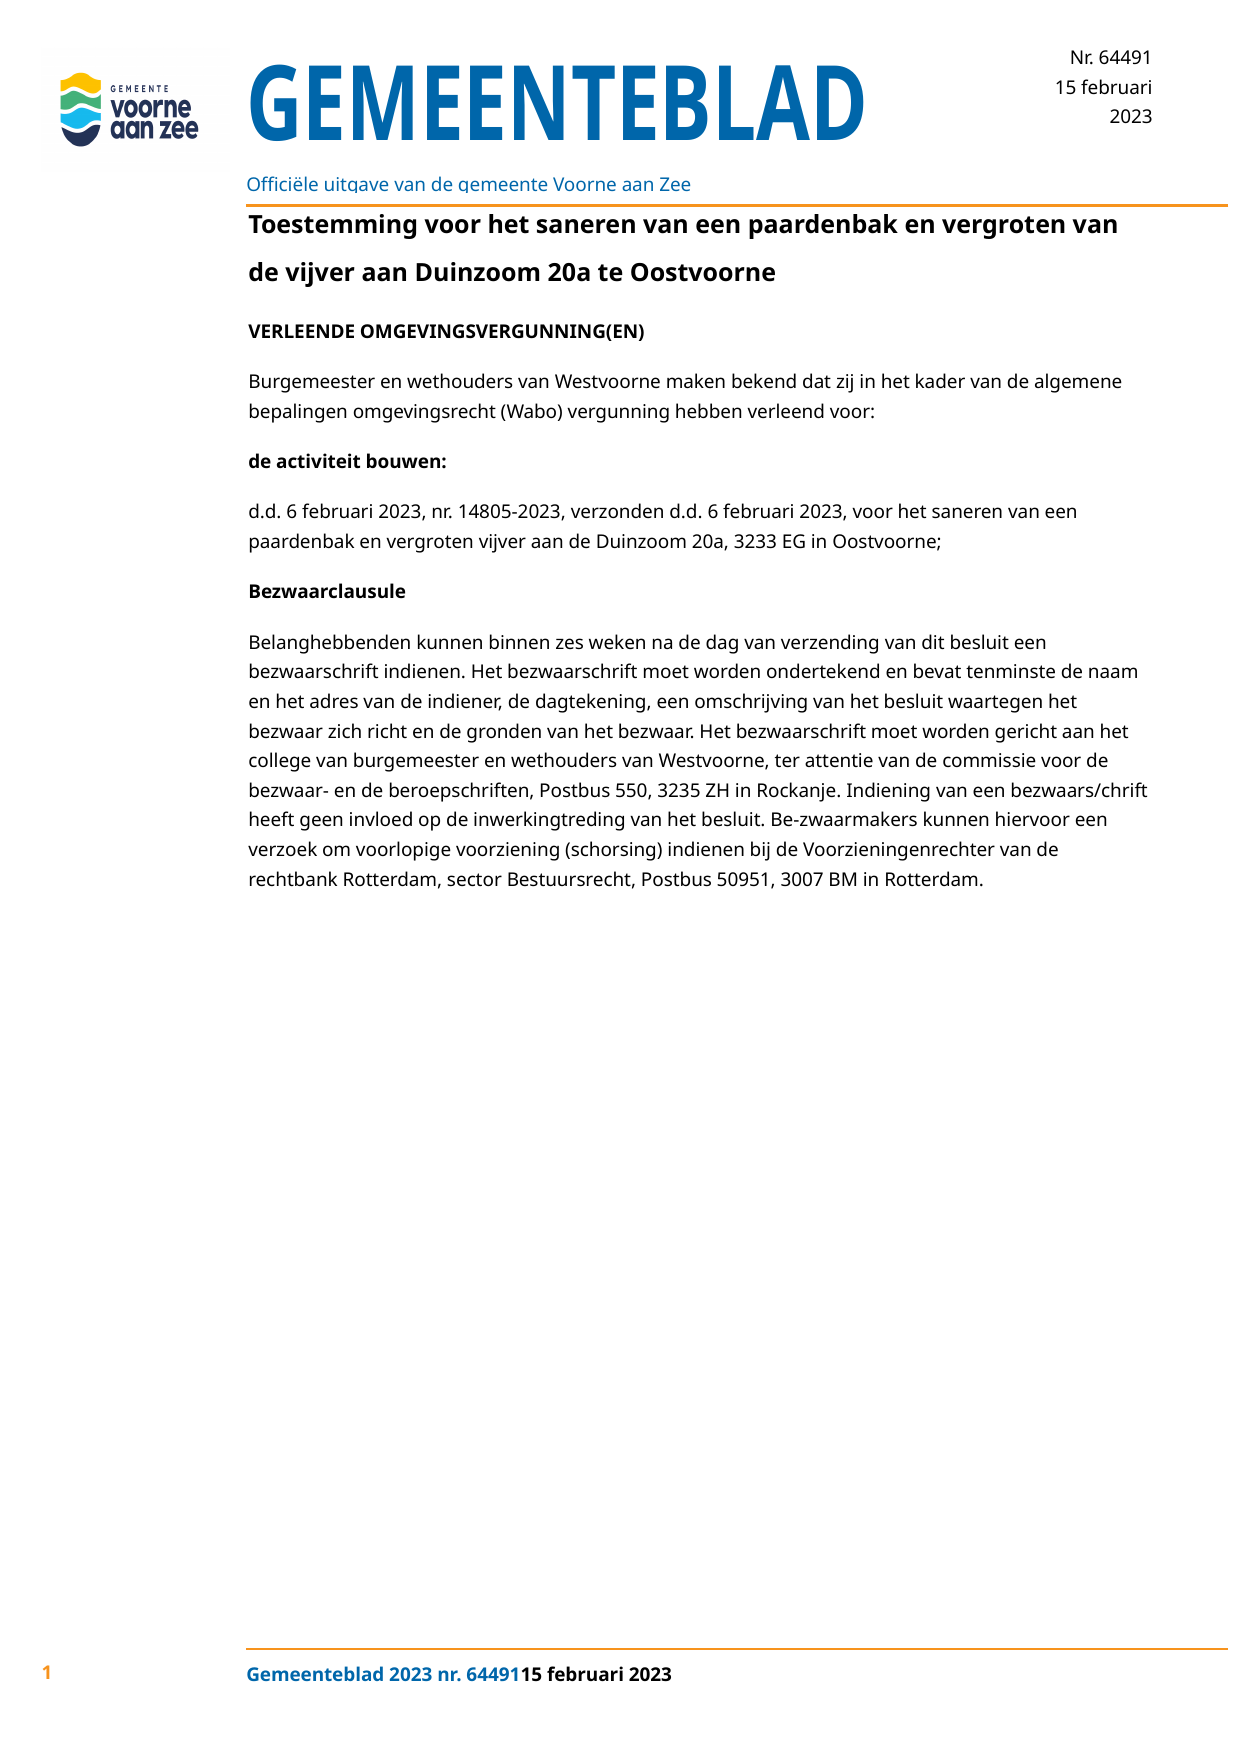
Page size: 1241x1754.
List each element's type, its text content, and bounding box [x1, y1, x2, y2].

text Bezwaarclausule [248, 579, 1152, 604]
text de activiteit bouwen: [248, 448, 1152, 474]
text Burgemeester en wethouders van Westvoorne maken bekend dat zij in het kader van de algemene bepalingen omgevingsrecht (Wabo) vergunning hebben verleend voor: [248, 368, 1152, 424]
text Belanghebbenden kunnen binnen zes weken na de dag van verzending van dit besluit een bezwaarschrift indienen. Het bezwaarschrift moet worden ondertekend en bevat tenminste de naam en het adres van de indiener, de dagtekening, een omschrijving van het besluit waartegen het bezwaar zich richt en de gronden van het bezwaar. Het bezwaarschrift moet worden gericht aan het college van burgemeester en wethouders van Westvoorne, ter attentie van de commissie voor de bezwaar- en de beroepschriften, Postbus 550, 3235 ZH in Rockanje. Indiening van een bezwaars/chrift heeft geen invloed op de inwerkingtreding van het besluit. Be-zwaarmakers kunnen hiervoor een verzoek om voorlopige voorziening (schorsing) indienen bij de Voorzieningenrechter van de rechtbank Rotterdam, sector Bestuursrecht, Postbus 50951, 3007 BM in Rotterdam. [248, 629, 1152, 892]
text d.d. 6 februari 2023, nr. 14805-2023, verzonden d.d. 6 februari 2023, voor het saneren van een paardenbak en vergroten vijver aan de Duinzoom 20a, 3233 EG in Oostvoorne; [248, 499, 1152, 554]
text Toestemming voor het saneren van een paardenbak en vergroten van de vijver aan Duinzoom 20a te Oostvoorne [248, 207, 1152, 288]
text VERLEENDE OMGEVINGSVERGUNNING(EN) [248, 318, 1152, 344]
picture [41, 47, 231, 172]
